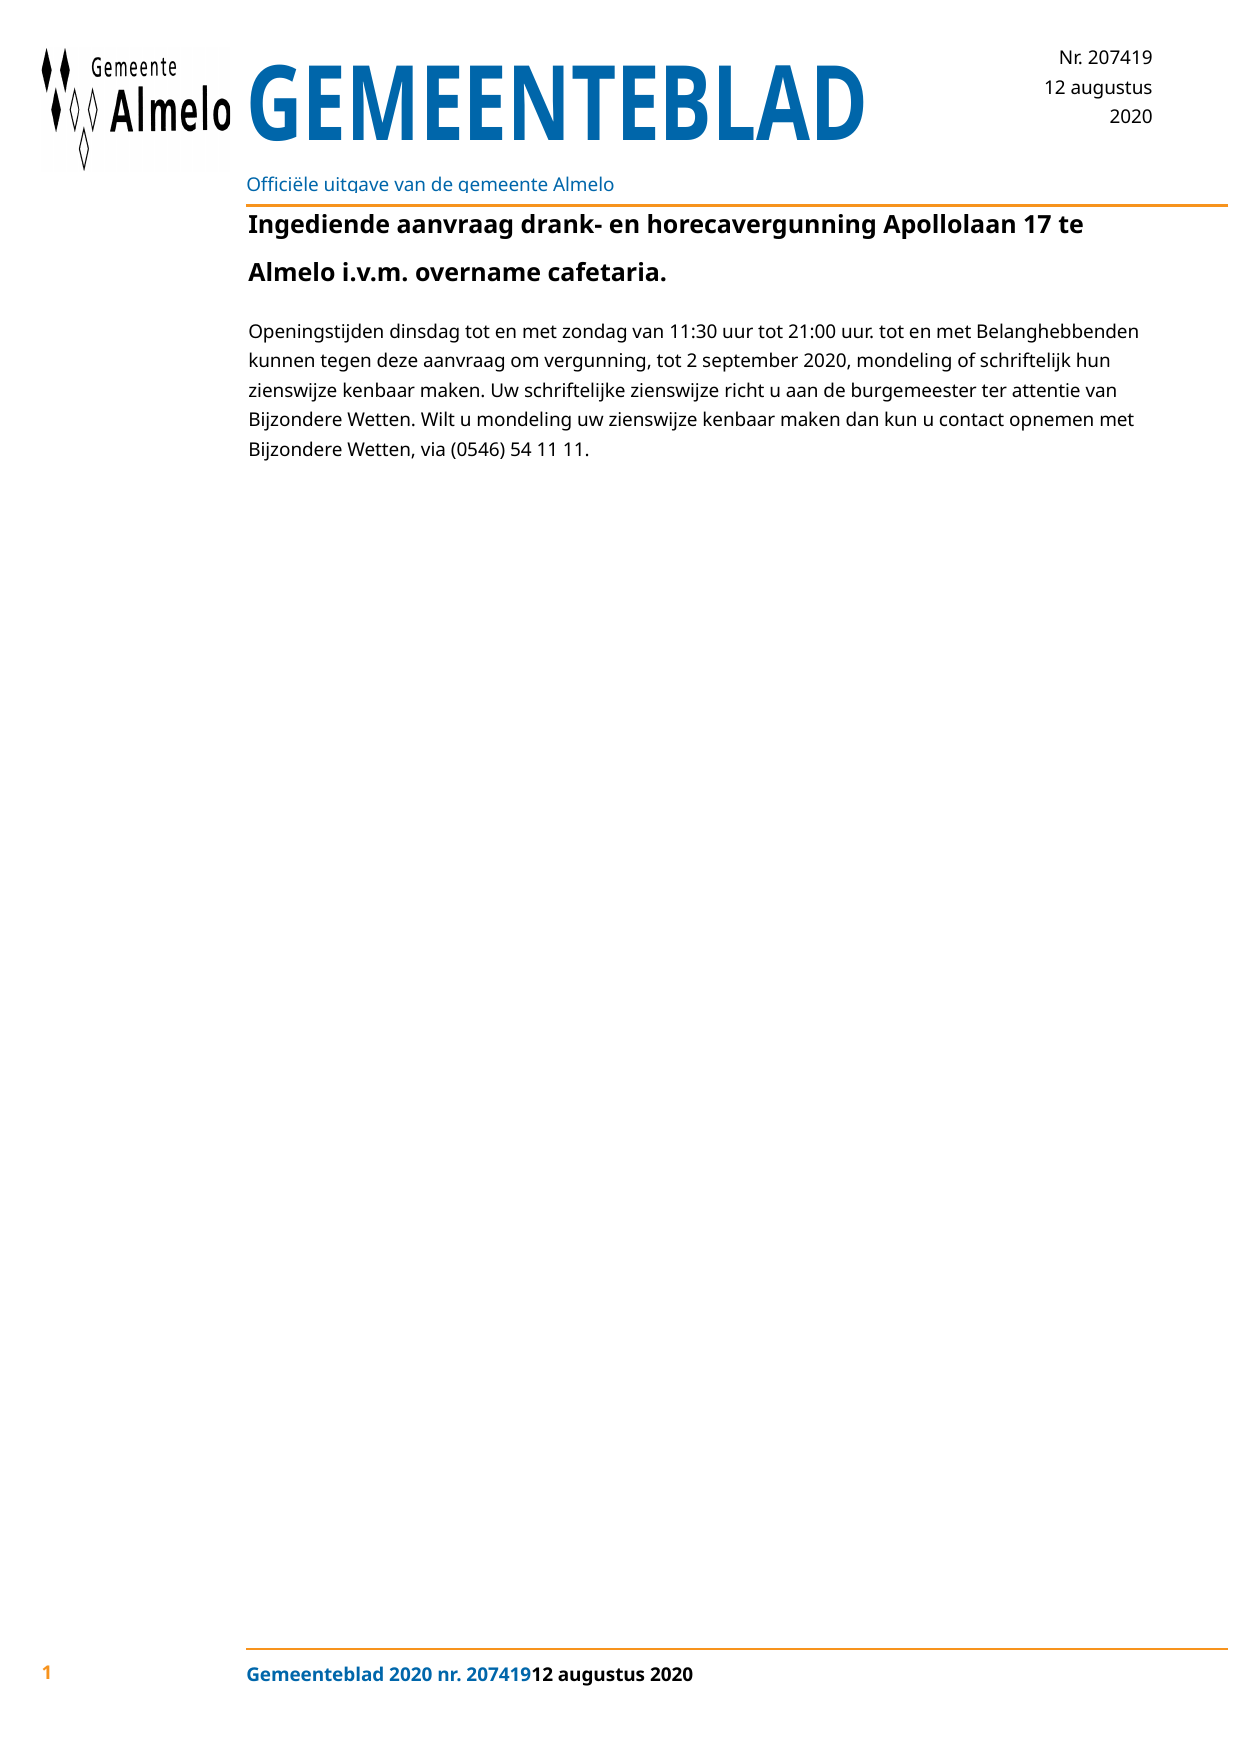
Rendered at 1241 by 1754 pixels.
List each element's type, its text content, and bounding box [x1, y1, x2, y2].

picture [41, 47, 231, 172]
text Ingediende aanvraag drank- en horecavergunning Apollolaan 17 te Almelo i.v.m. overname cafetaria. [248, 207, 1152, 288]
text Openingstijden dinsdag tot en met zondag van 11:30 uur tot 21:00 uur. tot en met Belanghebbenden kunnen tegen deze aanvraag om vergunning, tot 2 september 2020, mondeling of schriftelijk hun zienswijze kenbaar maken. Uw schriftelijke zienswijze richt u aan de burgemeester ter attentie van Bijzondere Wetten. Wilt u mondeling uw zienswijze kenbaar maken dan kun u contact opnemen met Bijzondere Wetten, via (0546) 54 11 11. [248, 318, 1152, 462]
